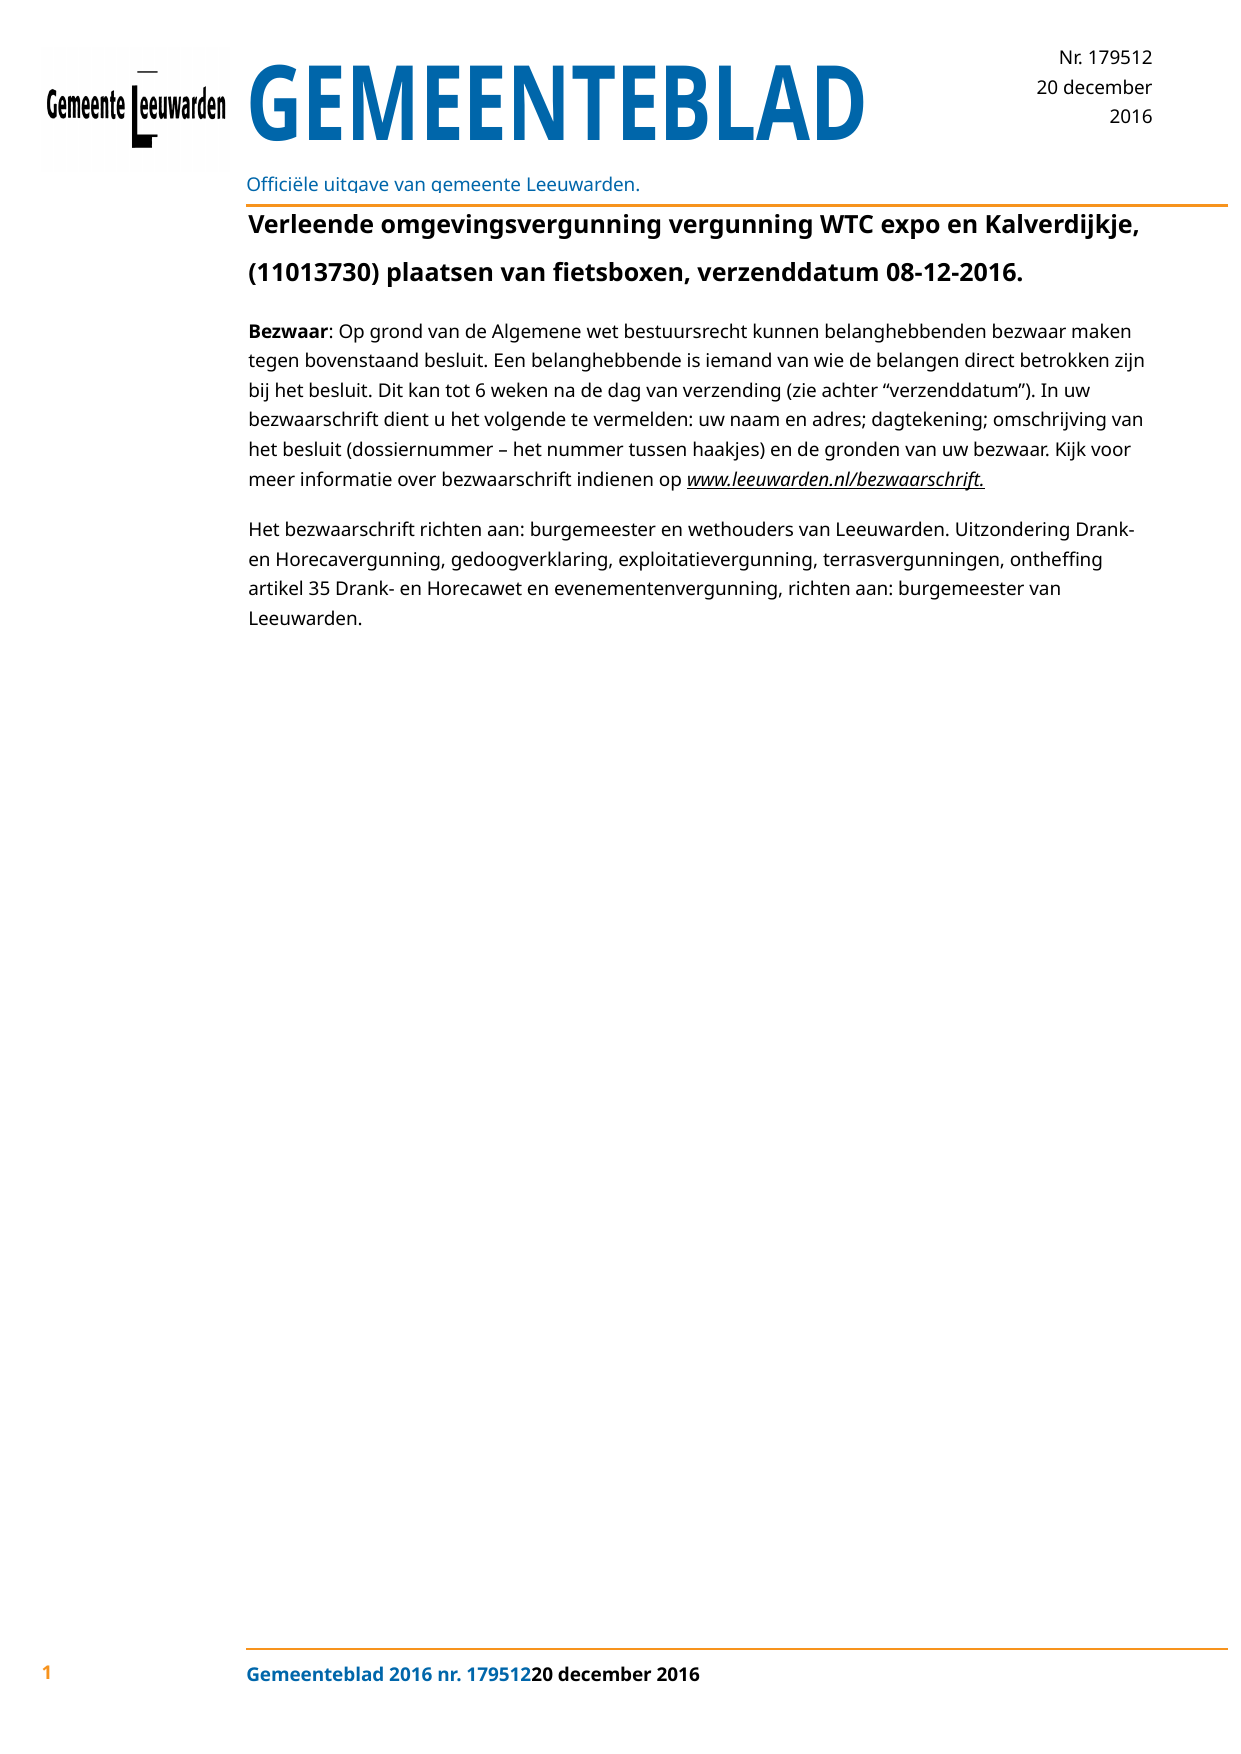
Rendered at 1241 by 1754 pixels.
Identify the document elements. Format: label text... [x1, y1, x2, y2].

text Verleende omgevingsvergunning vergunning WTC expo en Kalverdijkje, (11013730) plaatsen van fietsboxen, verzenddatum 08-12-2016. [248, 207, 1152, 288]
text Het bezwaarschrift richten aan: burgemeester en wethouders van Leeuwarden. Uitzondering Drank- en Horecavergunning, gedoogverklaring, exploitatievergunning, terrasvergunningen, ontheffing artikel 35 Drank- en Horecawet en evenementenvergunning, richten aan: burgemeester van Leeuwarden. [248, 516, 1152, 631]
picture [41, 47, 231, 172]
text Bezwaar: Op grond van de Algemene wet bestuursrecht kunnen belanghebbenden bezwaar maken tegen bovenstaand besluit. Een belanghebbende is iemand van wie de belangen direct betrokken zijn bij het besluit. Dit kan tot 6 weken na de dag van verzending (zie achter “verzenddatum”). In uw bezwaarschrift dient u het volgende te vermelden: uw naam en adres; dagtekening; omschrijving van het besluit (dossiernummer – het nummer tussen haakjes) en de gronden van uw bezwaar. Kijk voor meer informatie over bezwaarschrift indienen op www.leeuwarden.nl/bezwaarschrift. [248, 318, 1152, 492]
